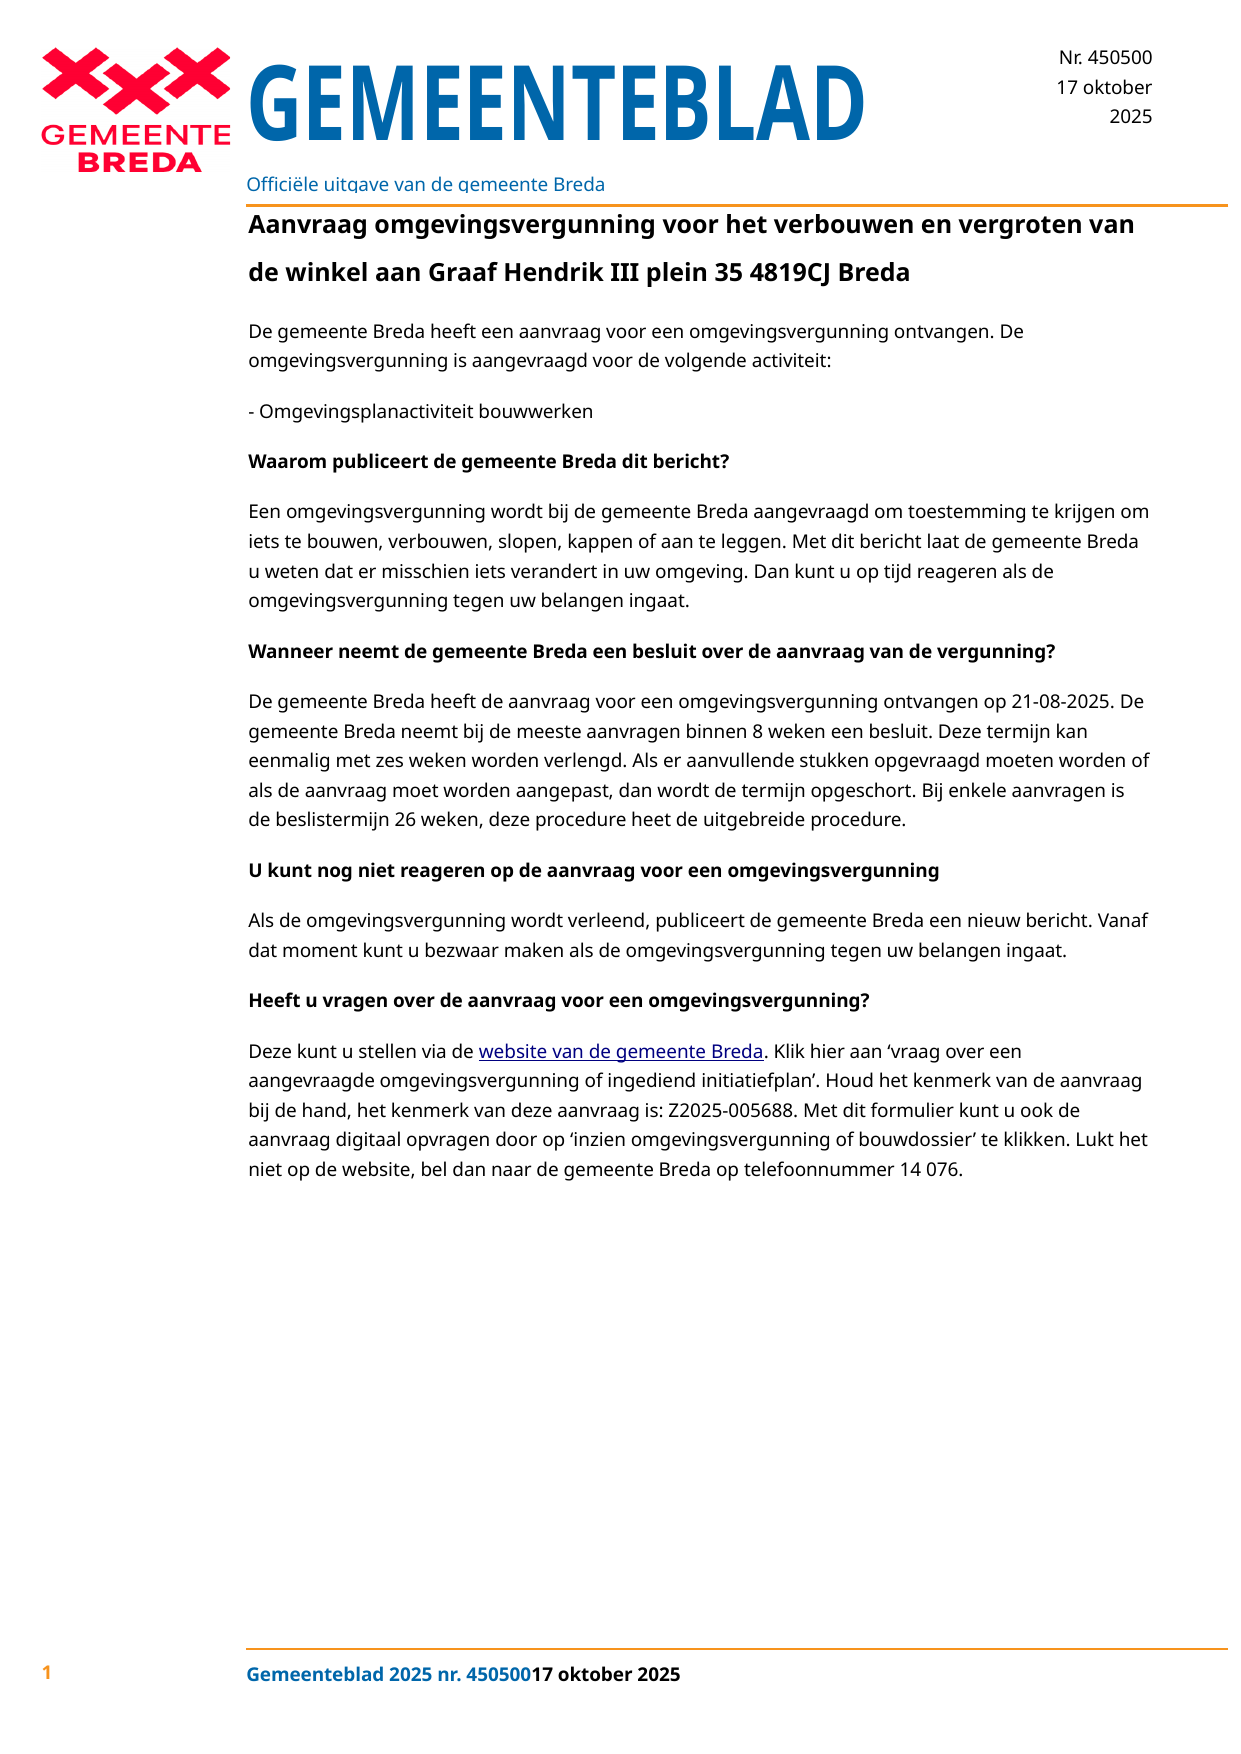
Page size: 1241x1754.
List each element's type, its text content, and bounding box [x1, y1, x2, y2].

text U kunt nog niet reageren op de aanvraag voor een omgevingsvergunning [248, 857, 1152, 883]
text Een omgevingsvergunning wordt bij de gemeente Breda aangevraagd om toestemming te krijgen om iets te bouwen, verbouwen, slopen, kappen of aan te leggen. Met dit bericht laat de gemeente Breda u weten dat er misschien iets verandert in uw omgeving. Dan kunt u op tijd reageren als de omgevingsvergunning tegen uw belangen ingaat. [248, 499, 1152, 613]
text Aanvraag omgevingsvergunning voor het verbouwen en vergroten van de winkel aan Graaf Hendrik III plein 35 4819CJ Breda [248, 207, 1152, 288]
text Heeft u vragen over de aanvraag voor een omgevingsvergunning? [248, 987, 1152, 1013]
text De gemeente Breda heeft een aanvraag voor een omgevingsvergunning ontvangen. De omgevingsvergunning is aangevraagd voor de volgende activiteit: [248, 318, 1152, 373]
text Wanneer neemt de gemeente Breda een besluit over de aanvraag van de vergunning? [248, 638, 1152, 664]
text Waarom publiceert de gemeente Breda dit bericht? [248, 448, 1152, 474]
text Deze kunt u stellen via de website van de gemeente Breda. Klik hier aan ‘vraag over een aangevraagde omgevingsvergunning of ingediend initiatiefplan’. Houd het kenmerk van de aanvraag bij de hand, het kenmerk van deze aanvraag is: Z2025-005688. Met dit formulier kunt u ook de aanvraag digitaal opvragen door op ‘inzien omgevingsvergunning of bouwdossier’ te klikken. Lukt het niet op de website, bel dan naar de gemeente Breda op telefoonnummer 14 076. [248, 1038, 1152, 1182]
text - Omgevingsplanactiviteit bouwwerken [248, 398, 1152, 424]
picture [41, 47, 231, 172]
text Als de omgevingsvergunning wordt verleend, publiceert de gemeente Breda een nieuw bericht. Vanaf dat moment kunt u bezwaar maken als de omgevingsvergunning tegen uw belangen ingaat. [248, 907, 1152, 963]
text De gemeente Breda heeft de aanvraag voor een omgevingsvergunning ontvangen op 21-08-2025. De gemeente Breda neemt bij de meeste aanvragen binnen 8 weken een besluit. Deze termijn kan eenmalig met zes weken worden verlengd. Als er aanvullende stukken opgevraagd moeten worden of als de aanvraag moet worden aangepast, dan wordt de termijn opgeschort. Bij enkele aanvragen is de beslistermijn 26 weken, deze procedure heet de uitgebreide procedure. [248, 688, 1152, 832]
